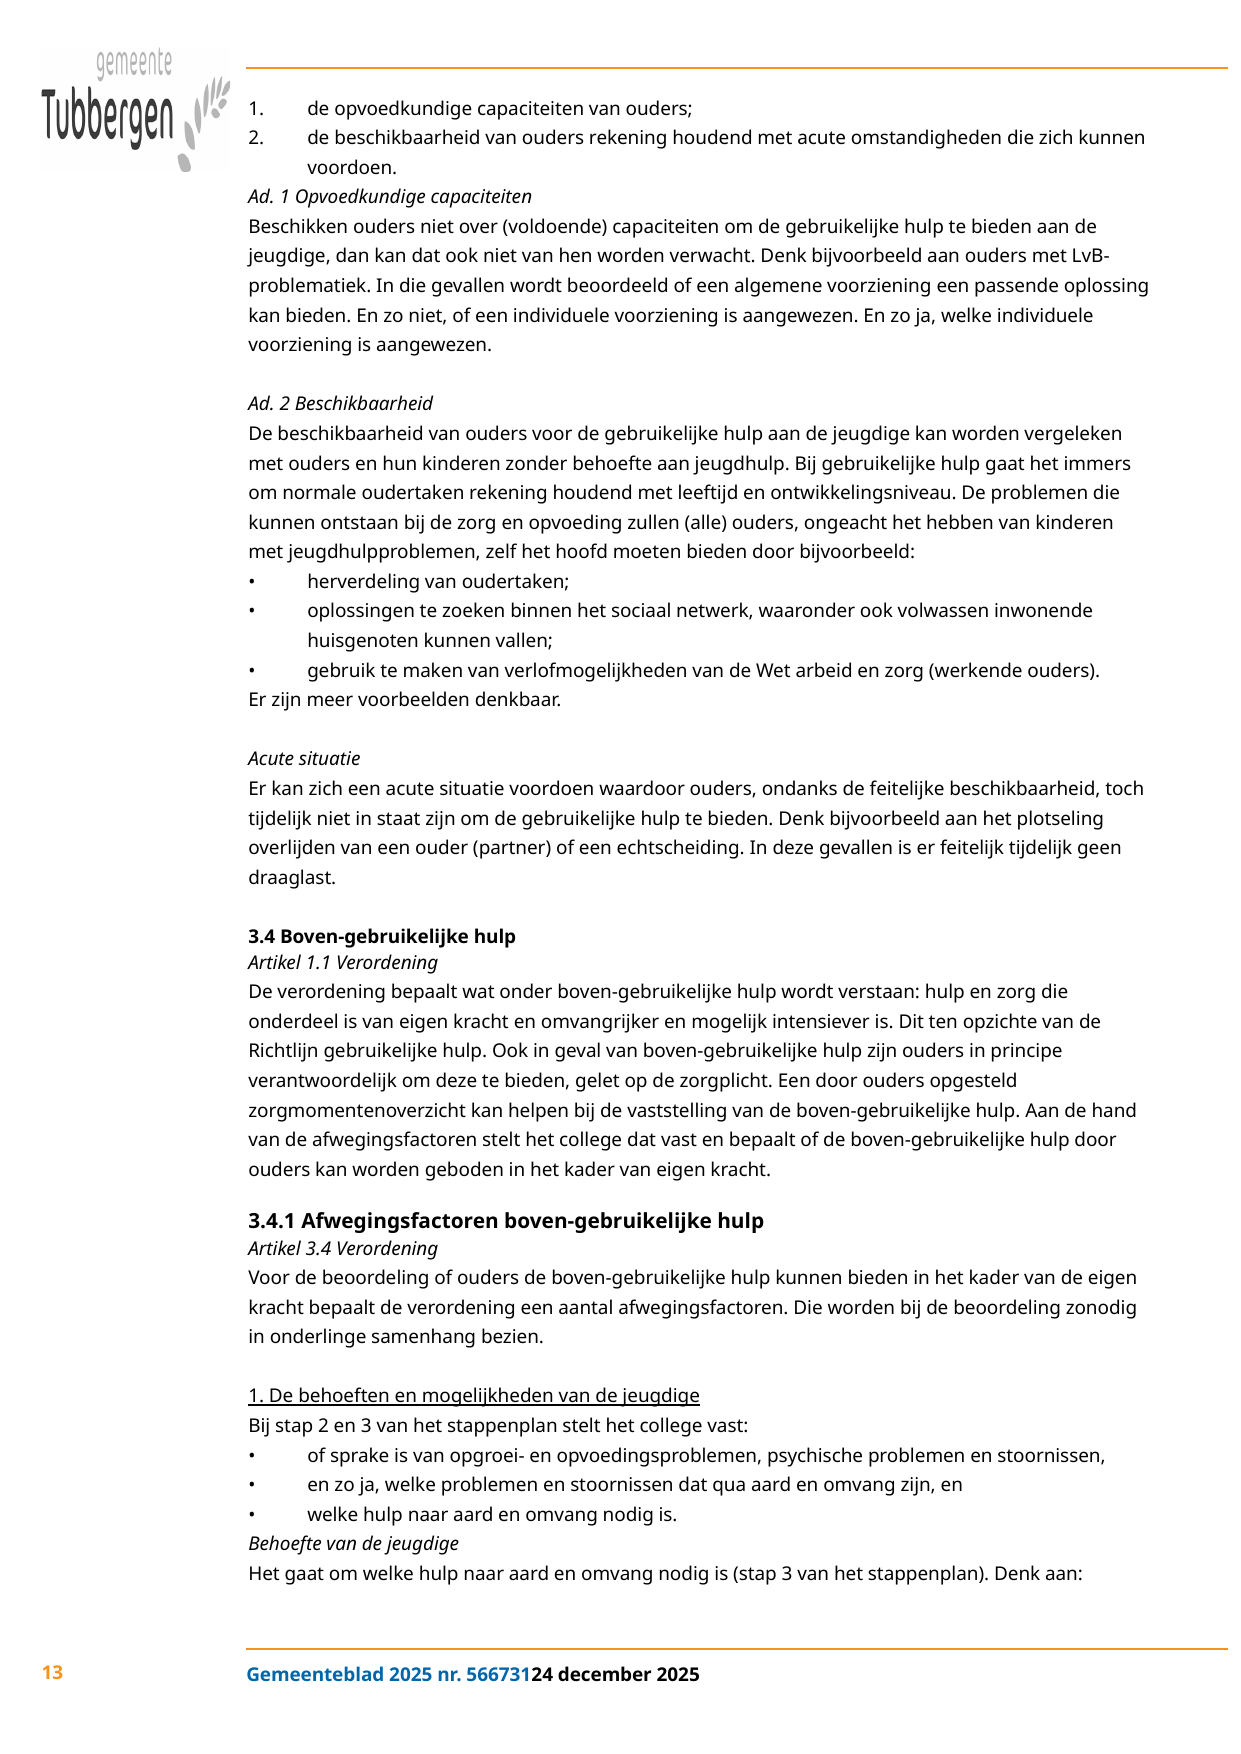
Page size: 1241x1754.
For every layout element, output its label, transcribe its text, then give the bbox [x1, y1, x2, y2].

list gebruik te maken van verlofmogelijkheden van de Wet arbeid en zorg (werkende ouders). [248, 657, 1152, 683]
list oplossingen te zoeken binnen het sociaal netwerk, waaronder ook volwassen inwonende huisgenoten kunnen vallen; [248, 598, 1152, 653]
text Er zijn meer voorbeelden denkbaar. [248, 686, 1152, 712]
text De verordening bepaalt wat onder boven-gebruikelijke hulp wordt verstaan: hulp en zorg die onderdeel is van eigen kracht en omvangrijker en mogelijk intensiever is. Dit ten opzichte van de Richtlijn gebruikelijke hulp. Ook in geval van boven-gebruikelijke hulp zijn ouders in principe verantwoordelijk om deze te bieden, gelet op de zorgplicht. Een door ouders opgesteld zorgmomentenoverzicht kan helpen bij de vaststelling van de boven-gebruikelijke hulp. Aan de hand van de afwegingsfactoren stelt het college dat vast en bepaalt of de boven-gebruikelijke hulp door ouders kan worden geboden in het kader van eigen kracht. [248, 978, 1152, 1182]
text 3.4.1 Afwegingsfactoren boven-gebruikelijke hulp [248, 1206, 1152, 1235]
text Het gaat om welke hulp naar aard en omvang nodig is (stap 3 van het stappenplan). Denk aan: [248, 1560, 1152, 1586]
list herverdeling van oudertaken; [248, 568, 1152, 594]
text Artikel 1.1 Verordening [248, 949, 1152, 974]
picture [41, 47, 231, 172]
text Er kan zich een acute situatie voordoen waardoor ouders, ondanks de feitelijke beschikbaarheid, toch tijdelijk niet in staat zijn om de gebruikelijke hulp te bieden. Denk bijvoorbeeld aan het plotseling overlijden van een ouder (partner) of een echtscheiding. In deze gevallen is er feitelijk tijdelijk geen draaglast. [248, 775, 1152, 890]
text Ad. 1 Opvoedkundige capaciteiten [248, 183, 1152, 209]
list de beschikbaarheid van ouders rekening houdend met acute omstandigheden die zich kunnen voordoen. [248, 124, 1152, 180]
list de opvoedkundige capaciteiten van ouders; [248, 95, 1152, 121]
text 3.4 Boven-gebruikelijke hulp [248, 923, 1152, 949]
text Behoefte van de jeugdige [248, 1531, 1152, 1556]
text 1. De behoeften en mogelijkheden van de jeugdige [248, 1383, 1152, 1408]
text Ad. 2 Beschikbaarheid [248, 391, 1152, 416]
text De beschikbaarheid van ouders voor de gebruikelijke hulp aan de jeugdige kan worden vergeleken met ouders en hun kinderen zonder behoefte aan jeugdhulp. Bij gebruikelijke hulp gaat het immers om normale oudertaken rekening houdend met leeftijd en ontwikkelingsniveau. De problemen die kunnen ontstaan bij de zorg en opvoeding zullen (alle) ouders, ongeacht het hebben van kinderen met jeugdhulpproblemen, zelf het hoofd moeten bieden door bijvoorbeeld: [248, 420, 1152, 564]
text Voor de beoordeling of ouders de boven-gebruikelijke hulp kunnen bieden in het kader van de eigen kracht bepaalt de verordening een aantal afwegingsfactoren. Die worden bij de beoordeling zonodig in onderlinge samenhang bezien. [248, 1264, 1152, 1349]
list of sprake is van opgroei- en opvoedingsproblemen, psychische problemen en stoornissen, [248, 1442, 1152, 1468]
list welke hulp naar aard en omvang nodig is. [248, 1501, 1152, 1527]
text Acute situatie [248, 746, 1152, 771]
text Bij stap 2 en 3 van het stappenplan stelt het college vast: [248, 1412, 1152, 1438]
list en zo ja, welke problemen en stoornissen dat qua aard en omvang zijn, en [248, 1471, 1152, 1497]
text Artikel 3.4 Verordening [248, 1235, 1152, 1261]
text Beschikken ouders niet over (voldoende) capaciteiten om de gebruikelijke hulp te bieden aan de jeugdige, dan kan dat ook niet van hen worden verwacht. Denk bijvoorbeeld aan ouders met LvB-problematiek. In die gevallen wordt beoordeeld of een algemene voorziening een passende oplossing kan bieden. En zo niet, of een individuele voorziening is aangewezen. En zo ja, welke individuele voorziening is aangewezen. [248, 213, 1152, 357]
